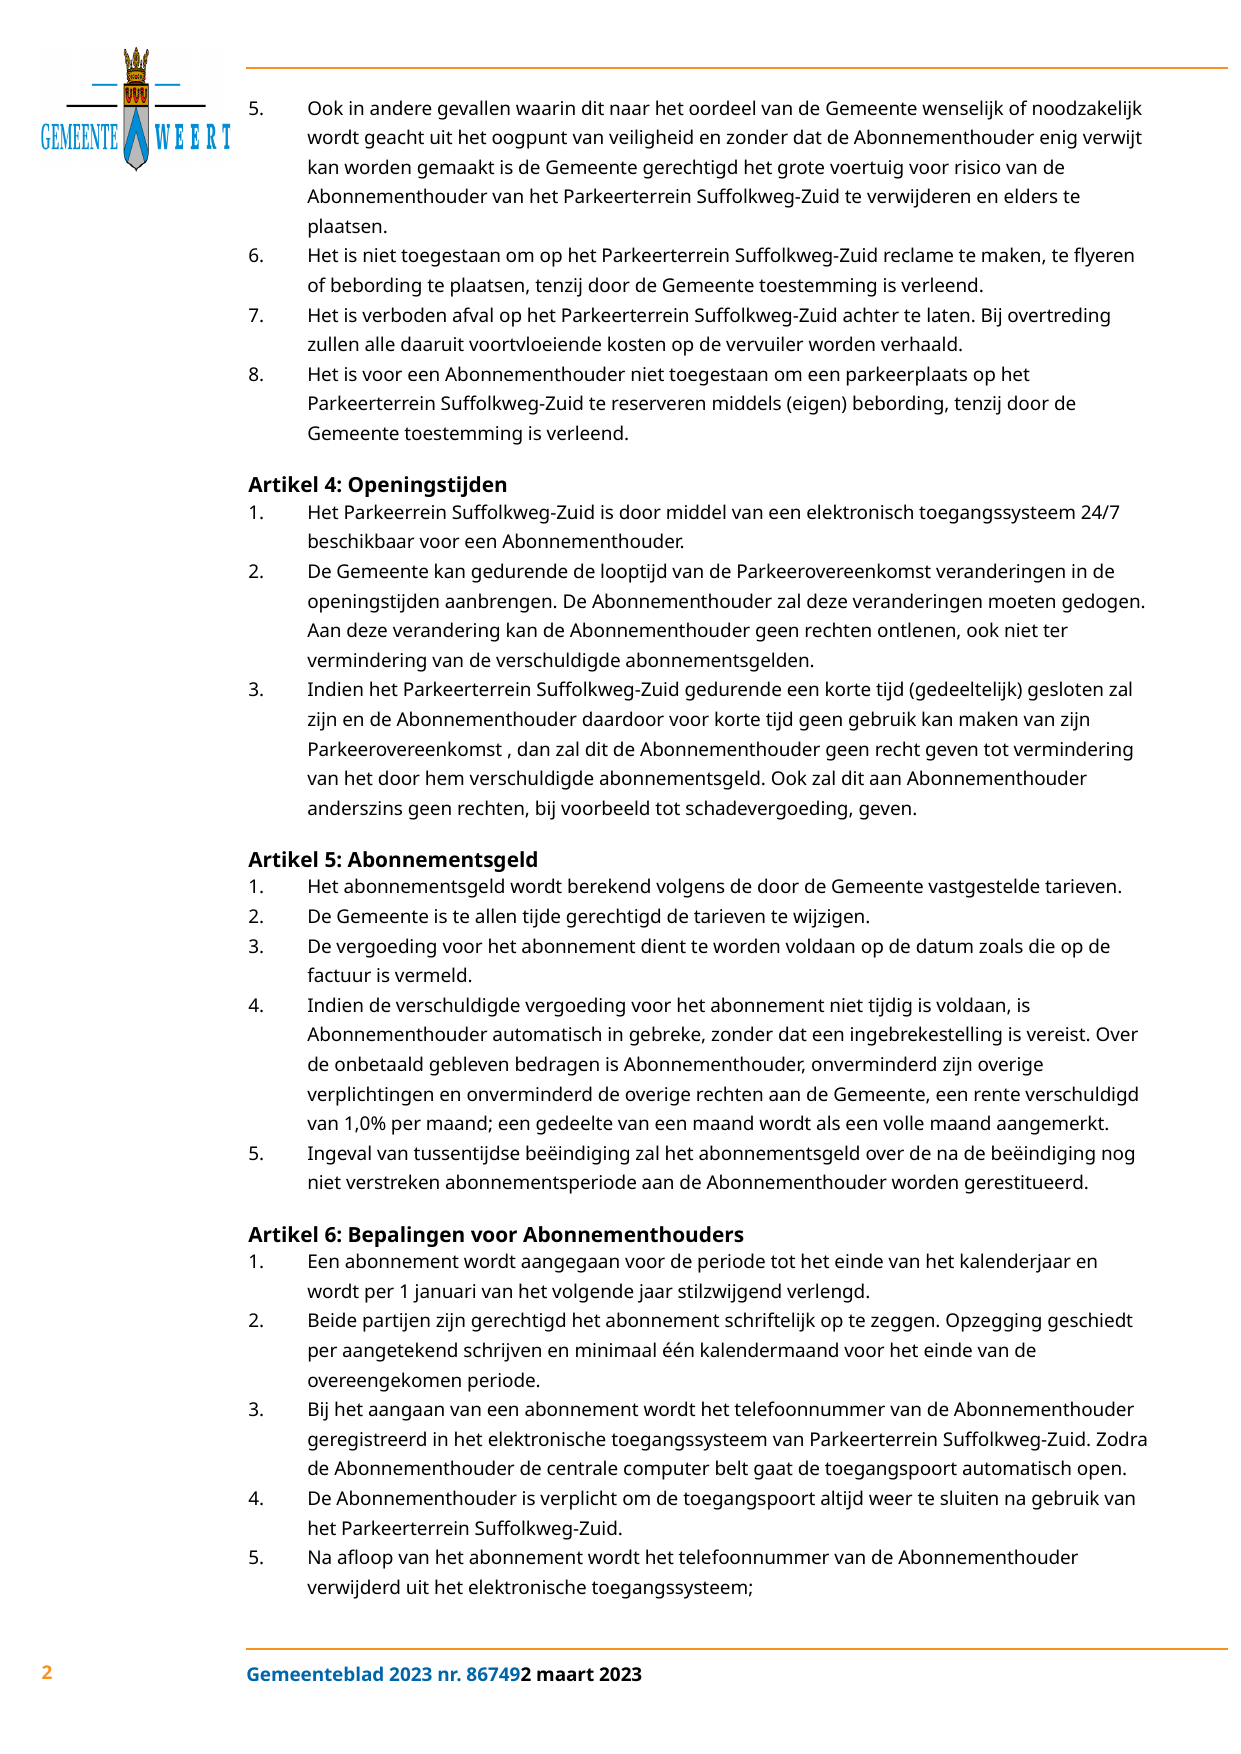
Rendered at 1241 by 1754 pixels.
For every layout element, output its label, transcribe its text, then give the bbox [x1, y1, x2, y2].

list Ingeval van tussentijdse beëindiging zal het abonnementsgeld over de na de beëindiging nog niet verstreken abonnementsperiode aan de Abonnementhouder worden gerestitueerd. [248, 1140, 1152, 1195]
text Artikel 6: Bepalingen voor Abonnementhouders [248, 1220, 1152, 1248]
list Bij het aangaan van een abonnement wordt het telefoonnummer van de Abonnementhouder geregistreerd in het elektronische toegangssysteem van Parkeerterrein Suffolkweg-Zuid. Zodra de Abonnementhouder de centrale computer belt gaat de toegangspoort automatisch open. [248, 1396, 1152, 1481]
list De Gemeente kan gedurende de looptijd van de Parkeerovereenkomst veranderingen in de openingstijden aanbrengen. De Abonnementhouder zal deze veranderingen moeten gedogen. Aan deze verandering kan de Abonnementhouder geen rechten ontlenen, ook niet ter vermindering van de verschuldigde abonnementsgelden. [248, 558, 1152, 673]
list De Gemeente is te allen tijde gerechtigd de tarieven te wijzigen. [248, 903, 1152, 929]
list Het Parkeerrein Suffolkweg-Zuid is door middel van een elektronisch toegangssysteem 24/7 beschikbaar voor een Abonnementhouder. [248, 499, 1152, 554]
list Indien het Parkeerterrein Suffolkweg-Zuid gedurende een korte tijd (gedeeltelijk) gesloten zal zijn en de Abonnementhouder daardoor voor korte tijd geen gebruik kan maken van zijn Parkeerovereenkomst , dan zal dit de Abonnementhouder geen recht geven tot vermindering van het door hem verschuldigde abonnementsgeld. Ook zal dit aan Abonnementhouder anderszins geen rechten, bij voorbeeld tot schadevergoeding, geven. [248, 677, 1152, 821]
list De vergoeding voor het abonnement dient te worden voldaan op de datum zoals die op de factuur is vermeld. [248, 933, 1152, 988]
picture [41, 47, 231, 172]
text Artikel 5: Abonnementsgeld [248, 845, 1152, 874]
list Na afloop van het abonnement wordt het telefoonnummer van de Abonnementhouder verwijderd uit het elektronische toegangssysteem; [248, 1544, 1152, 1599]
list Ook in andere gevallen waarin dit naar het oordeel van de Gemeente wenselijk of noodzakelijk wordt geacht uit het oogpunt van veiligheid en zonder dat de Abonnementhouder enig verwijt kan worden gemaakt is de Gemeente gerechtigd het grote voertuig voor risico van de Abonnementhouder van het Parkeerterrein Suffolkweg-Zuid te verwijderen en elders te plaatsen. [248, 95, 1152, 239]
list Het is voor een Abonnementhouder niet toegestaan om een parkeerplaats op het Parkeerterrein Suffolkweg-Zuid te reserveren middels (eigen) bebording, tenzij door de Gemeente toestemming is verleend. [248, 361, 1152, 446]
list Het abonnementsgeld wordt berekend volgens de door de Gemeente vastgestelde tarieven. [248, 874, 1152, 899]
list Het is verboden afval op het Parkeerterrein Suffolkweg-Zuid achter te laten. Bij overtreding zullen alle daaruit voortvloeiende kosten op de vervuiler worden verhaald. [248, 302, 1152, 357]
list Een abonnement wordt aangegaan voor de periode tot het einde van het kalenderjaar en wordt per 1 januari van het volgende jaar stilzwijgend verlengd. [248, 1248, 1152, 1304]
list Indien de verschuldigde vergoeding voor het abonnement niet tijdig is voldaan, is Abonnementhouder automatisch in gebreke, zonder dat een ingebrekestelling is vereist. Over de onbetaald gebleven bedragen is Abonnementhouder, onverminderd zijn overige verplichtingen en onverminderd de overige rechten aan de Gemeente, een rente verschuldigd van 1,0% per maand; een gedeelte van een maand wordt als een volle maand aangemerkt. [248, 992, 1152, 1136]
list De Abonnementhouder is verplicht om de toegangspoort altijd weer te sluiten na gebruik van het Parkeerterrein Suffolkweg-Zuid. [248, 1485, 1152, 1540]
list Het is niet toegestaan om op het Parkeerterrein Suffolkweg-Zuid reclame te maken, te flyeren of bebording te plaatsen, tenzij door de Gemeente toestemming is verleend. [248, 243, 1152, 298]
list Beide partijen zijn gerechtigd het abonnement schriftelijk op te zeggen. Opzegging geschiedt per aangetekend schrijven en minimaal één kalendermaand voor het einde van de overeengekomen periode. [248, 1308, 1152, 1392]
text Artikel 4: Openingstijden [248, 471, 1152, 499]
